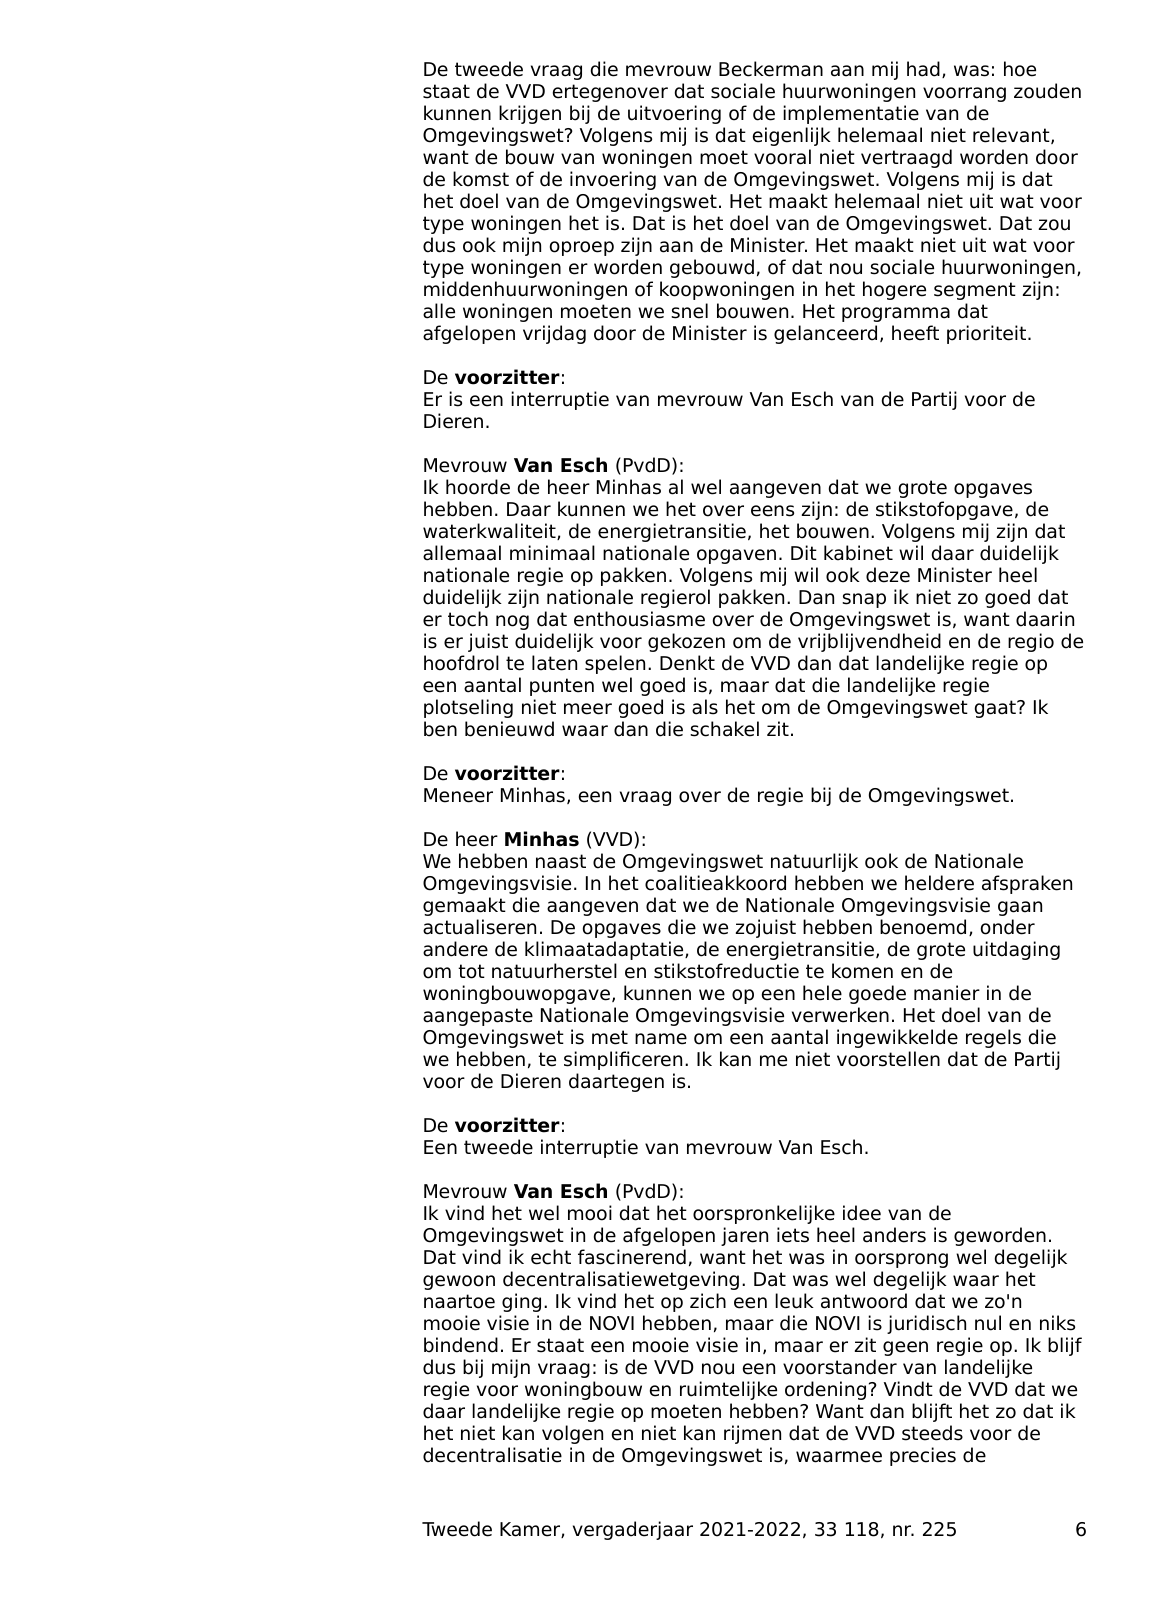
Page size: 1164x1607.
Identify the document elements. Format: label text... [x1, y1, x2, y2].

text We hebben naast de Omgevingswet natuurlijk ook de Nationale Omgevingsvisie. In het coalitieakkoord hebben we heldere afspraken gemaakt die aangeven dat we de Nationale Omgevingsvisie gaan actualiseren. De opgaves die we zojuist hebben benoemd, onder andere de klimaatadaptatie, de energietransitie, de grote uitdaging om tot natuurherstel en stikstofreductie te komen en de woningbouwopgave, kunnen we op een hele goede manier in de aangepaste Nationale Omgevingsvisie verwerken. Het doel van de Omgevingswet is met name om een aantal ingewikkelde regels die we hebben, te simplificeren. Ik kan me niet voorstellen dat de Partij voor de Dieren daartegen is. [422, 851, 1087, 1093]
text De heer Minhas (VVD): [422, 829, 1087, 851]
text Mevrouw Van Esch (PvdD): [422, 455, 1087, 477]
text Mevrouw Van Esch (PvdD): [422, 1181, 1087, 1203]
text De voorzitter: [422, 1115, 1087, 1137]
text Ik vind het wel mooi dat het oorspronkelijke idee van de Omgevingswet in de afgelopen jaren iets heel anders is geworden. Dat vind ik echt fascinerend, want het was in oorsprong wel degelijk gewoon decentralisatiewetgeving. Dat was wel degelijk waar het naartoe ging. Ik vind het op zich een leuk antwoord dat we zo'n mooie visie in de NOVI hebben, maar die NOVI is juridisch nul en niks bindend. Er staat een mooie visie in, maar er zit geen regie op. Ik blijf dus bij mijn vraag: is de VVD nou een voorstander van landelijke regie voor woningbouw en ruimtelijke ordening? Vindt de VVD dat we daar landelijke regie op moeten hebben? Want dan blijft het zo dat ik het niet kan volgen en niet kan rijmen dat de VVD steeds voor de decentralisatie in de Omgevingswet is, waarmee precies de [422, 1203, 1087, 1467]
text De voorzitter: [422, 367, 1087, 389]
text De voorzitter: [422, 763, 1087, 785]
text Er is een interruptie van mevrouw Van Esch van de Partij voor de Dieren. [422, 389, 1087, 433]
text Meneer Minhas, een vraag over de regie bij de Omgevingswet. [422, 785, 1087, 807]
text De tweede vraag die mevrouw Beckerman aan mij had, was: hoe staat de VVD ertegenover dat sociale huurwoningen voorrang zouden kunnen krijgen bij de uitvoering of de implementatie van de Omgevingswet? Volgens mij is dat eigenlijk helemaal niet relevant, want de bouw van woningen moet vooral niet vertraagd worden door de komst of de invoering van de Omgevingswet. Volgens mij is dat het doel van de Omgevingswet. Het maakt helemaal niet uit wat voor type woningen het is. Dat is het doel van de Omgevingswet. Dat zou dus ook mijn oproep zijn aan de Minister. Het maakt niet uit wat voor type woningen er worden gebouwd, of dat nou sociale huurwoningen, middenhuurwoningen of koopwoningen in het hogere segment zijn: alle woningen moeten we snel bouwen. Het programma dat afgelopen vrijdag door de Minister is gelanceerd, heeft prioriteit. [422, 59, 1087, 345]
text Een tweede interruptie van mevrouw Van Esch. [422, 1137, 1087, 1159]
text Ik hoorde de heer Minhas al wel aangeven dat we grote opgaves hebben. Daar kunnen we het over eens zijn: de stikstofopgave, de waterkwaliteit, de energietransitie, het bouwen. Volgens mij zijn dat allemaal minimaal nationale opgaven. Dit kabinet wil daar duidelijk nationale regie op pakken. Volgens mij wil ook deze Minister heel duidelijk zijn nationale regierol pakken. Dan snap ik niet zo goed dat er toch nog dat enthousiasme over de Omgevingswet is, want daarin is er juist duidelijk voor gekozen om de vrijblijvendheid en de regio de hoofdrol te laten spelen. Denkt de VVD dan dat landelijke regie op een aantal punten wel goed is, maar dat die landelijke regie plotseling niet meer goed is als het om de Omgevingswet gaat? Ik ben benieuwd waar dan die schakel zit. [422, 477, 1087, 741]
